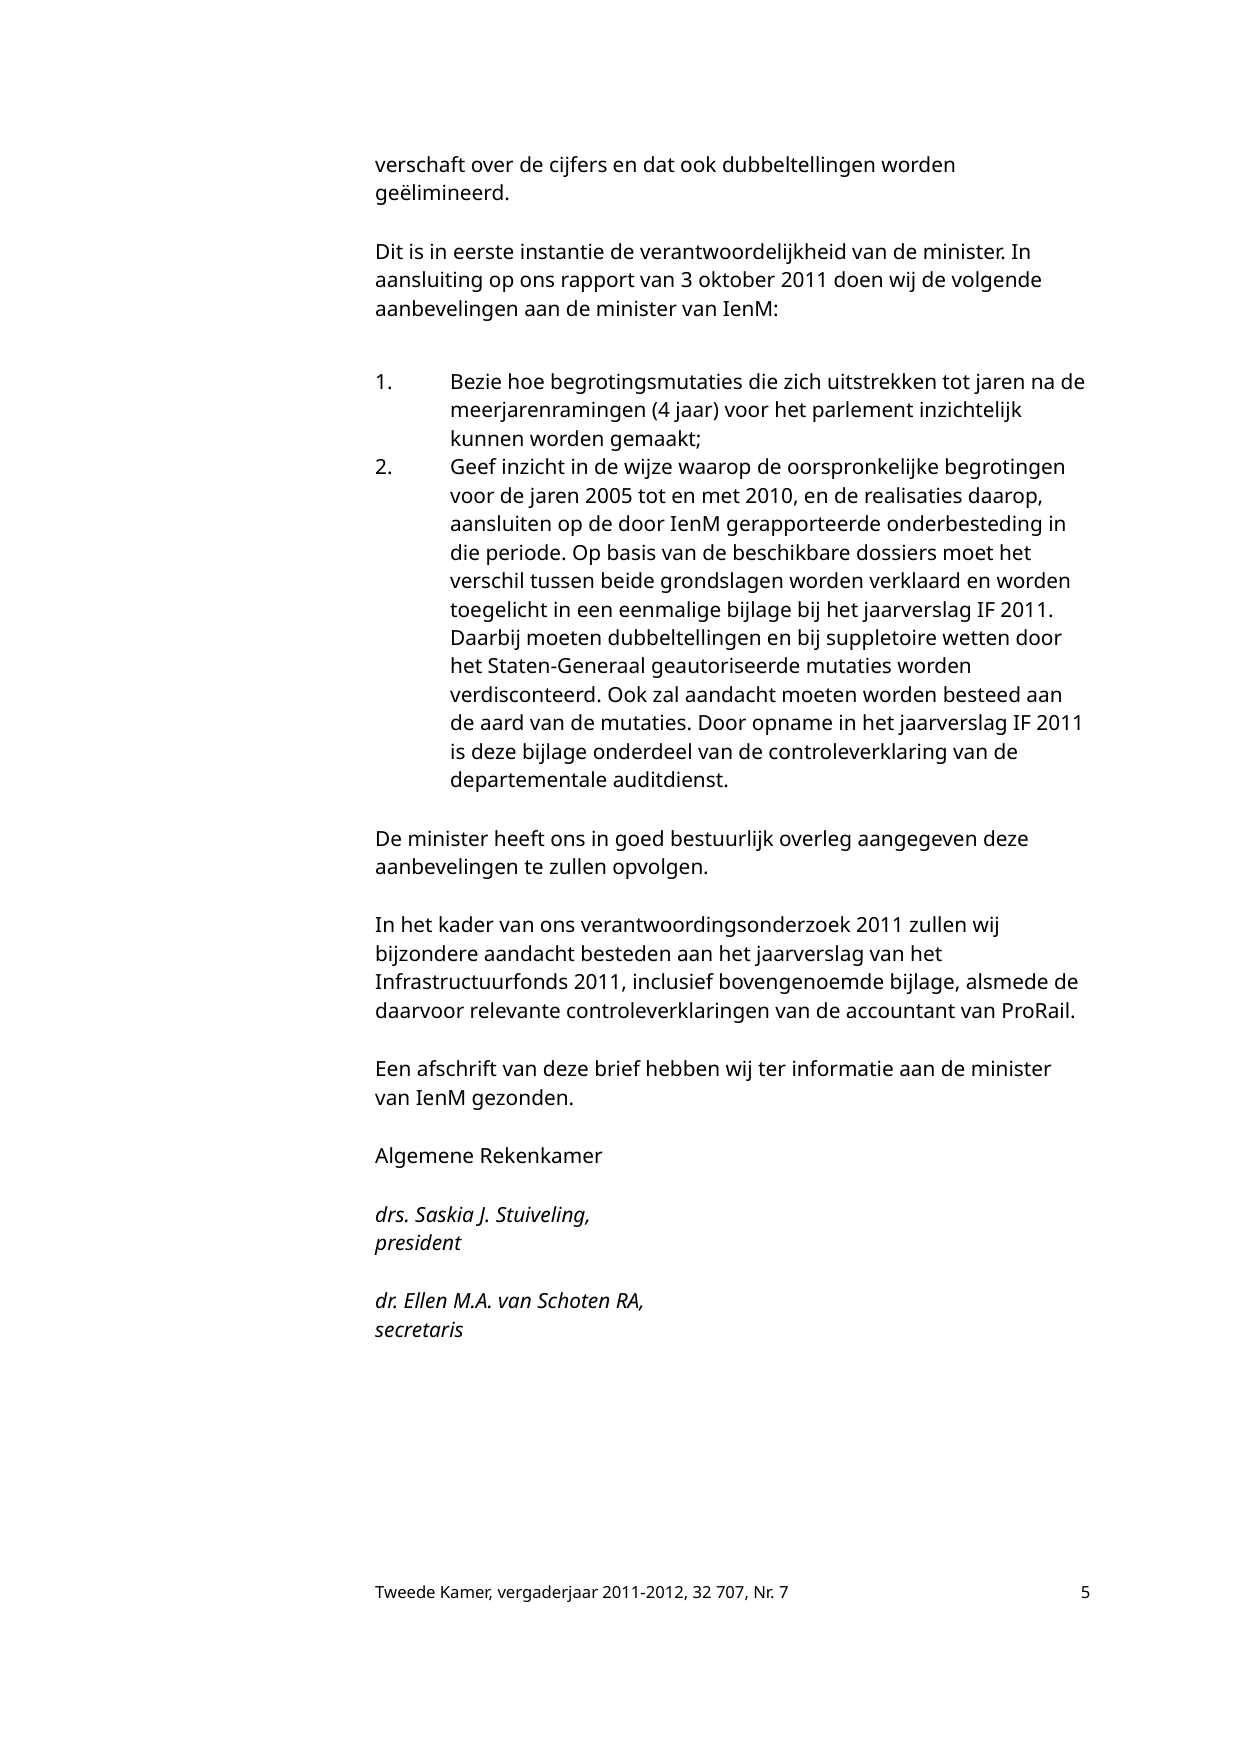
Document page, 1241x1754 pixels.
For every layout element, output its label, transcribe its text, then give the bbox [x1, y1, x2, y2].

text Dit is in eerste instantie de verantwoordelijkheid van de minister. In aansluiting op ons rapport van 3 oktober 2011 doen wij de volgende aanbevelingen aan de minister van IenM: [375, 237, 1090, 322]
text drs. Saskia J. Stuiveling, [375, 1200, 1090, 1228]
text dr. Ellen M.A. van Schoten RA, [375, 1287, 1090, 1315]
text In het kader van ons verantwoordingsonderzoek 2011 zullen wij bijzondere aandacht besteden aan het jaarverslag van het Infrastructuurfonds 2011, inclusief bovengenoemde bijlage, alsmede de daarvoor relevante controleverklaringen van de accountant van ProRail. [375, 911, 1090, 1024]
text president [375, 1228, 1090, 1257]
list Geef inzicht in de wijze waarop de oorspronkelijke begrotingen voor de jaren 2005 tot en met 2010, en de realisaties daarop, aansluiten op de door IenM gerapporteerde onderbesteding in die periode. Op basis van de beschikbare dossiers moet het verschil tussen beide grondslagen worden verklaard en worden toegelicht in een eenmalige bijlage bij het jaarverslag IF 2011. Daarbij moeten dubbeltellingen en bij suppletoire wetten door het Staten-Generaal geautoriseerde mutaties worden verdisconteerd. Ook zal aandacht moeten worden besteed aan de aard van de mutaties. Door opname in het jaarverslag IF 2011 is deze bijlage onderdeel van de controleverklaring van de departementale auditdienst. [375, 452, 1090, 794]
text Algemene Rekenkamer [375, 1141, 1090, 1170]
text secretaris [375, 1315, 1090, 1343]
text Een afschrift van deze brief hebben wij ter informatie aan de minister van IenM gezonden. [375, 1054, 1090, 1111]
text De minister heeft ons in goed bestuurlijk overleg aangegeven deze aanbevelingen te zullen opvolgen. [375, 824, 1090, 881]
list Bezie hoe begrotingsmutaties die zich uitstrekken tot jaren na de meerjarenramingen (4 jaar) voor het parlement inzichtelijk kunnen worden gemaakt; [375, 367, 1090, 452]
text verschaft over de cijfers en dat ook dubbeltellingen worden geëlimineerd. [375, 150, 1090, 207]
